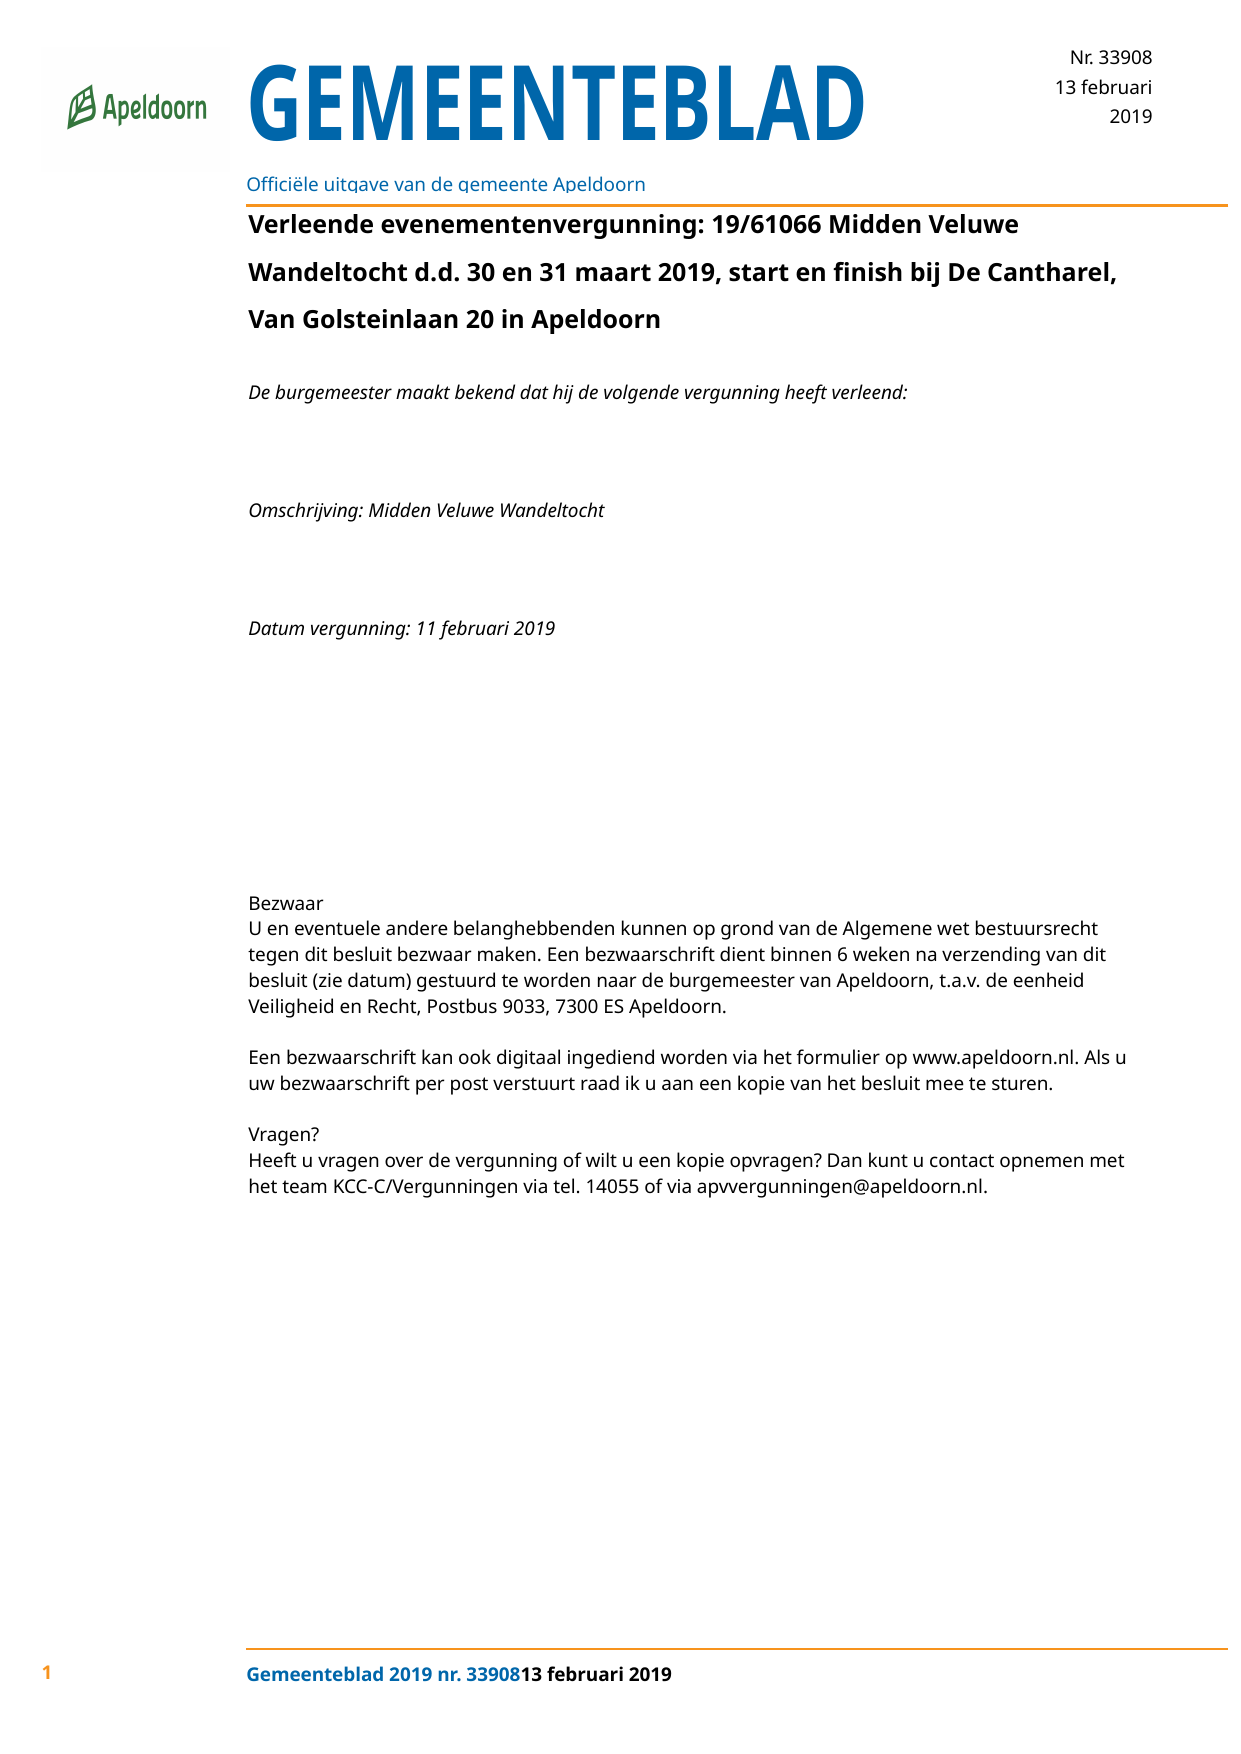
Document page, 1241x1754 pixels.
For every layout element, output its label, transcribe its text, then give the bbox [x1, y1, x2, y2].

text Datum vergunning: 11 februari 2019 [248, 615, 1152, 640]
text De burgemeester maakt bekend dat hij de volgende vergunning heeft verleend: [248, 379, 1152, 405]
text Bezwaar [248, 890, 1152, 916]
picture [41, 47, 231, 172]
text Vragen? [248, 1121, 1152, 1147]
text Heeft u vragen over de vergunning of wilt u een kopie opvragen? Dan kunt u contact opnemen met het team KCC-C/Vergunningen via tel. 14055 of via apvvergunningen@apeldoorn.nl. [248, 1147, 1152, 1199]
text U en eventuele andere belanghebbenden kunnen op grond van de Algemene wet bestuursrecht tegen dit besluit bezwaar maken. Een bezwaarschrift dient binnen 6 weken na verzending van dit besluit (zie datum) gestuurd te worden naar de burgemeester van Apeldoorn, t.a.v. de eenheid Veiligheid en Recht, Postbus 9033, 7300 ES Apeldoorn. [248, 916, 1152, 1018]
text Omschrijving: Midden Veluwe Wandeltocht [248, 497, 1152, 523]
text Verleende evenementenvergunning: 19/61066 Midden Veluwe Wandeltocht d.d. 30 en 31 maart 2019, start en finish bij De Cantharel, Van Golsteinlaan 20 in Apeldoorn [248, 207, 1152, 336]
text Een bezwaarschrift kan ook digitaal ingediend worden via het formulier op www.apeldoorn.nl. Als u uw bezwaarschrift per post verstuurt raad ik u aan een kopie van het besluit mee te sturen. [248, 1044, 1152, 1096]
